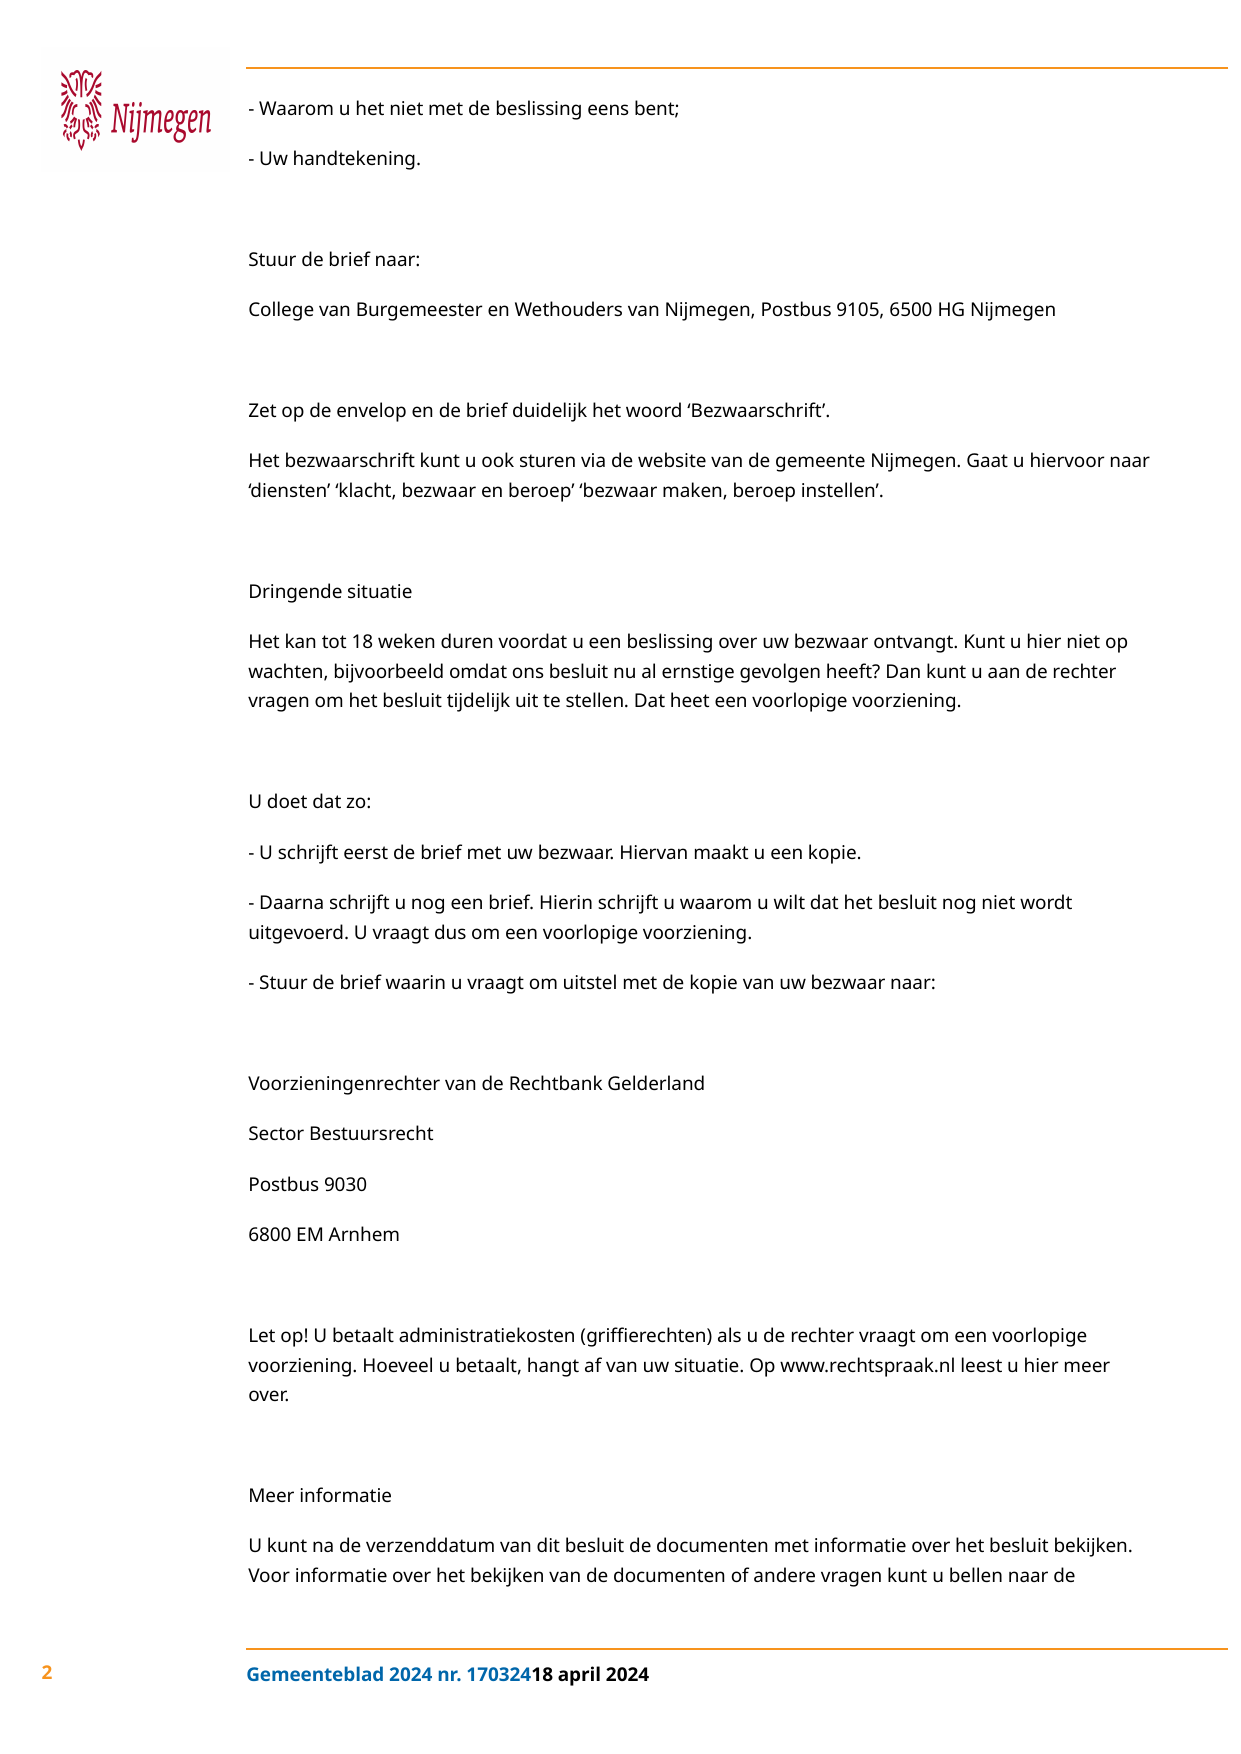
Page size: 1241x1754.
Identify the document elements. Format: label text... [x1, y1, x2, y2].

text Stuur de brief naar: [248, 246, 1152, 272]
text - Uw handtekening. [248, 145, 1152, 171]
text Meer informatie [248, 1482, 1152, 1508]
text 6800 EM Arnhem [248, 1221, 1152, 1247]
picture [41, 47, 231, 172]
text Postbus 9030 [248, 1171, 1152, 1197]
text - U schrijft eerst de brief met uw bezwaar. Hiervan maakt u een kopie. [248, 839, 1152, 865]
text U doet dat zo: [248, 788, 1152, 814]
text U kunt na de verzenddatum van dit besluit de documenten met informatie over het besluit bekijken. Voor informatie over het bekijken van de documenten of andere vragen kunt u bellen naar de [248, 1533, 1152, 1588]
text Let op! U betaalt administratiekosten (griffierechten) als u de rechter vraagt om een voorlopige voorziening. Hoeveel u betaalt, hangt af van uw situatie. Op www.rechtspraak.nl leest u hier meer over. [248, 1322, 1152, 1407]
text Voorzieningenrechter van de Rechtbank Gelderland [248, 1070, 1152, 1096]
text Sector Bestuursrecht [248, 1121, 1152, 1146]
text - Daarna schrijft u nog een brief. Hierin schrijft u waarom u wilt dat het besluit nog niet wordt uitgevoerd. U vraagt dus om een voorlopige voorziening. [248, 889, 1152, 945]
text - Stuur de brief waarin u vraagt om uitstel met de kopie van uw bezwaar naar: [248, 969, 1152, 995]
text College van Burgemeester en Wethouders van Nijmegen, Postbus 9105, 6500 HG Nijmegen [248, 296, 1152, 322]
text Zet op de envelop en de brief duidelijk het woord ‘Bezwaarschrift’. [248, 397, 1152, 423]
text Het bezwaarschrift kunt u ook sturen via de website van de gemeente Nijmegen. Gaat u hiervoor naar ‘diensten’ ‘klacht, bezwaar en beroep’ ‘bezwaar maken, beroep instellen’. [248, 448, 1152, 503]
text Dringende situatie [248, 578, 1152, 604]
text Het kan tot 18 weken duren voordat u een beslissing over uw bezwaar ontvangt. Kunt u hier niet op wachten, bijvoorbeeld omdat ons besluit nu al ernstige gevolgen heeft? Dan kunt u aan de rechter vragen om het besluit tijdelijk uit te stellen. Dat heet een voorlopige voorziening. [248, 628, 1152, 713]
text - Waarom u het niet met de beslissing eens bent; [248, 95, 1152, 121]
